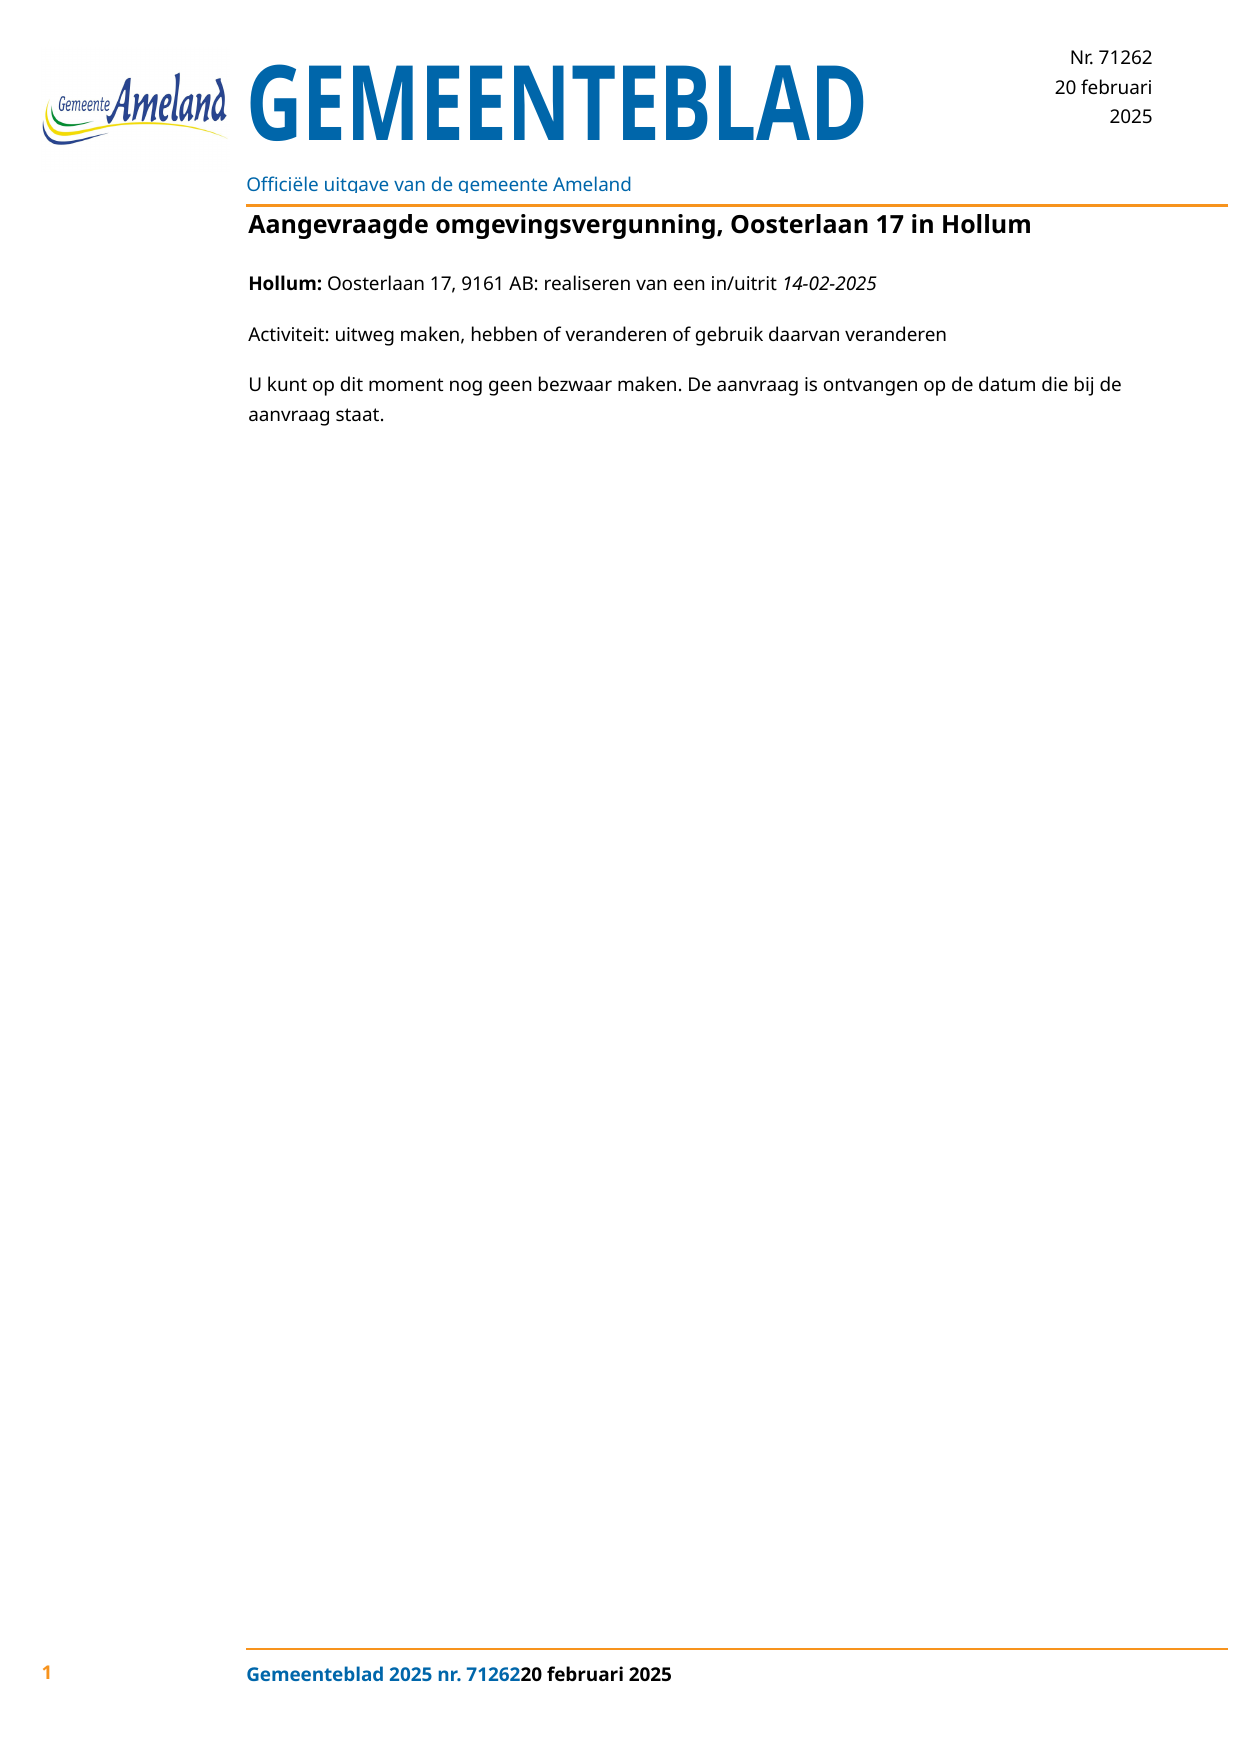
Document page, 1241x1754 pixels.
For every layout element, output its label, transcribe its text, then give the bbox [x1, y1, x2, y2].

text Hollum: Oosterlaan 17, 9161 AB: realiseren van een in/uitrit 14-02-2025 [248, 270, 1152, 296]
picture [41, 47, 231, 172]
text U kunt op dit moment nog geen bezwaar maken. De aanvraag is ontvangen op de datum die bij de aanvraag staat. [248, 371, 1152, 426]
text Activiteit: uitweg maken, hebben of veranderen of gebruik daarvan veranderen [248, 321, 1152, 346]
text Aangevraagde omgevingsvergunning, Oosterlaan 17 in Hollum [248, 207, 1152, 241]
